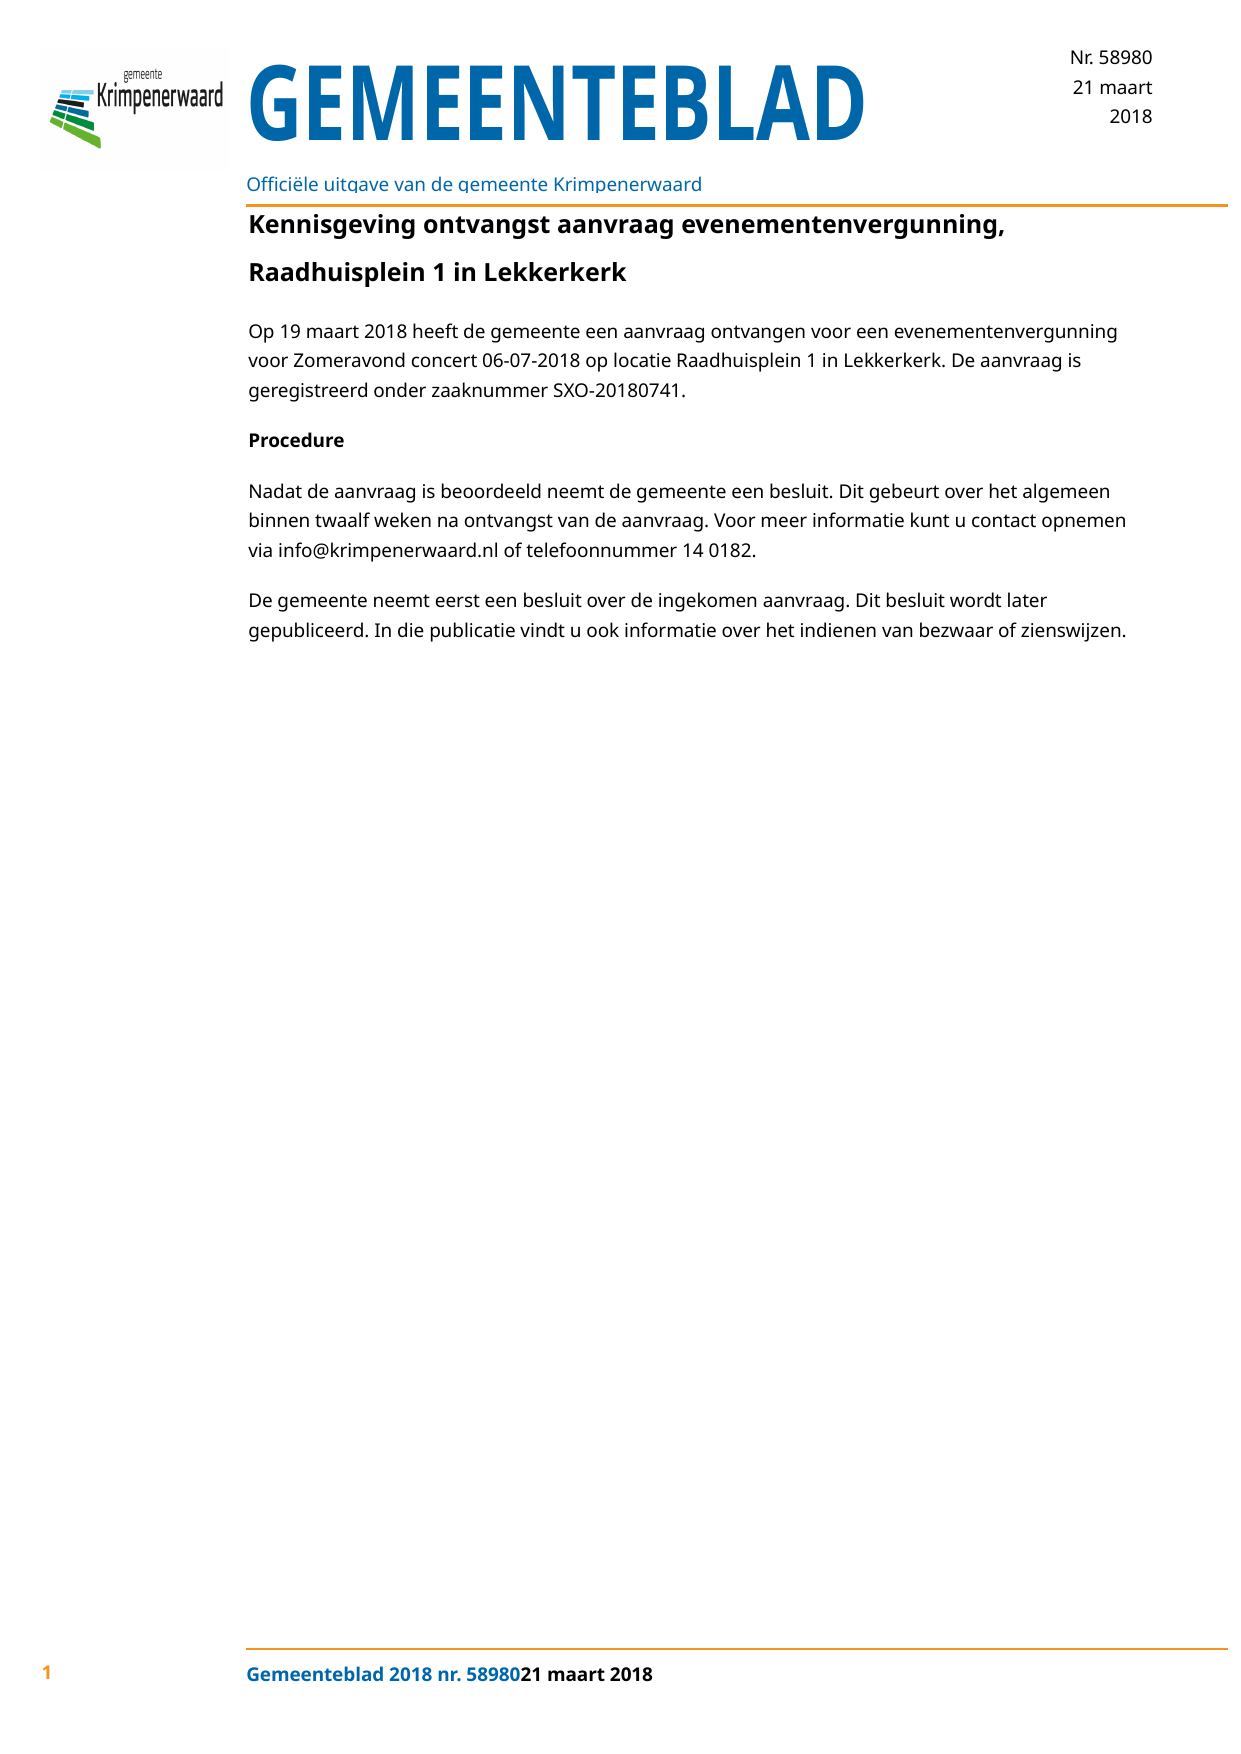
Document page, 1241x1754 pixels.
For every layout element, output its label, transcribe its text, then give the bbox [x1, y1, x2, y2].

text Kennisgeving ontvangst aanvraag evenementenvergunning, Raadhuisplein 1 in Lekkerkerk [248, 207, 1152, 288]
text Nadat de aanvraag is beoordeeld neemt de gemeente een besluit. Dit gebeurt over het algemeen binnen twaalf weken na ontvangst van de aanvraag. Voor meer informatie kunt u contact opnemen via info@krimpenerwaard.nl of telefoonnummer 14 0182. [248, 478, 1152, 563]
text Op 19 maart 2018 heeft de gemeente een aanvraag ontvangen voor een evenementenvergunning voor Zomeravond concert 06-07-2018 op locatie Raadhuisplein 1 in Lekkerkerk. De aanvraag is geregistreerd onder zaaknummer SXO-20180741. [248, 318, 1152, 403]
text Procedure [248, 427, 1152, 453]
picture [41, 47, 231, 172]
text De gemeente neemt eerst een besluit over de ingekomen aanvraag. Dit besluit wordt later gepubliceerd. In die publicatie vindt u ook informatie over het indienen van bezwaar of zienswijzen. [248, 587, 1152, 643]
